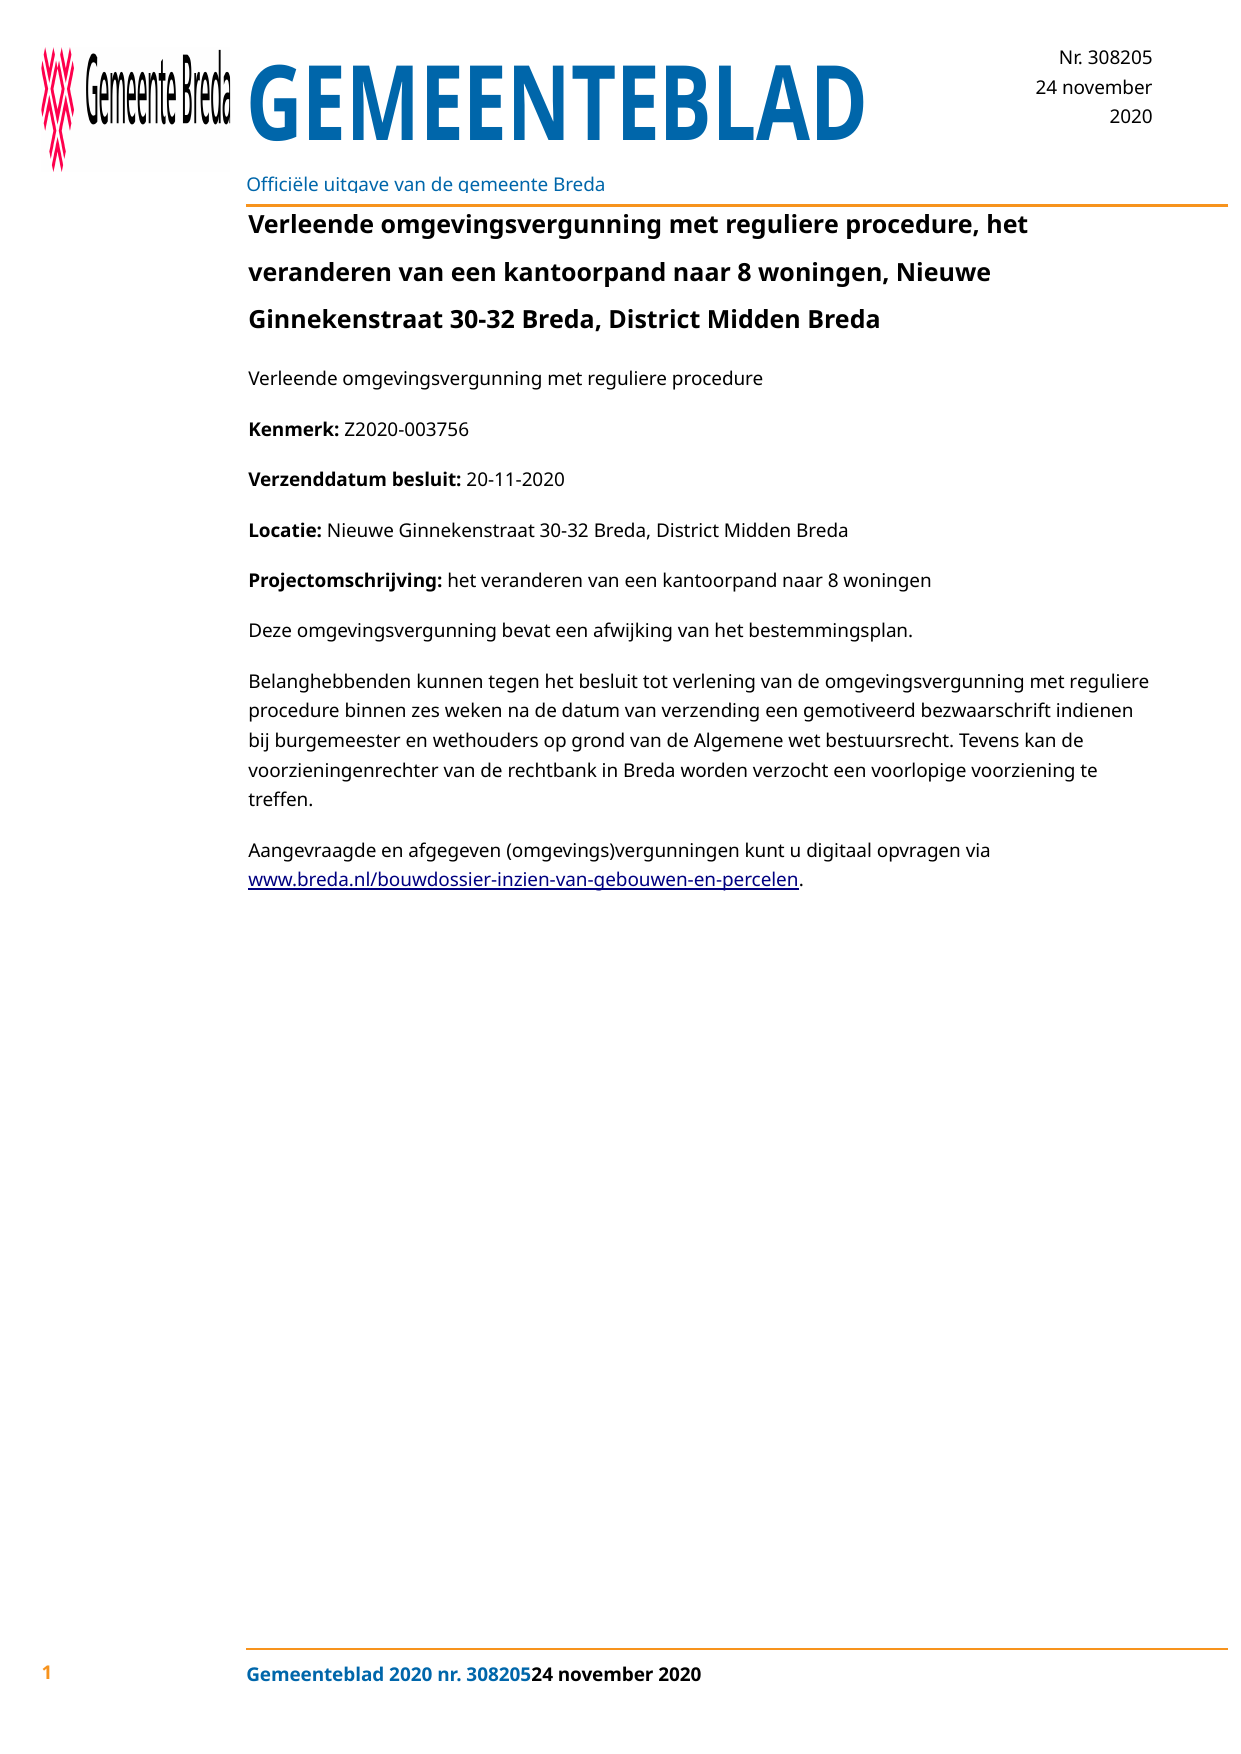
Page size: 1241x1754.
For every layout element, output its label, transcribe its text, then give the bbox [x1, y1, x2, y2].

text Verleende omgevingsvergunning met reguliere procedure [248, 366, 1152, 391]
text Aangevraagde en afgegeven (omgevings)vergunningen kunt u digitaal opvragen via www.breda.nl/bouwdossier-inzien-van-gebouwen-en-percelen. [248, 837, 1152, 892]
text Verzenddatum besluit: 20-11-2020 [248, 466, 1152, 492]
picture [41, 47, 231, 172]
text Projectomschrijving: het veranderen van een kantoorpand naar 8 woningen [248, 567, 1152, 593]
text Verleende omgevingsvergunning met reguliere procedure, het veranderen van een kantoorpand naar 8 woningen, Nieuwe Ginnekenstraat 30-32 Breda, District Midden Breda [248, 207, 1152, 336]
text Kenmerk: Z2020-003756 [248, 416, 1152, 442]
text Locatie: Nieuwe Ginnekenstraat 30-32 Breda, District Midden Breda [248, 517, 1152, 542]
text Belanghebbenden kunnen tegen het besluit tot verlening van de omgevingsvergunning met reguliere procedure binnen zes weken na de datum van verzending een gemotiveerd bezwaarschrift indienen bij burgemeester en wethouders op grond van de Algemene wet bestuursrecht. Tevens kan de voorzieningenrechter van de rechtbank in Breda worden verzocht een voorlopige voorziening te treffen. [248, 668, 1152, 812]
text Deze omgevingsvergunning bevat een afwijking van het bestemmingsplan. [248, 618, 1152, 643]
